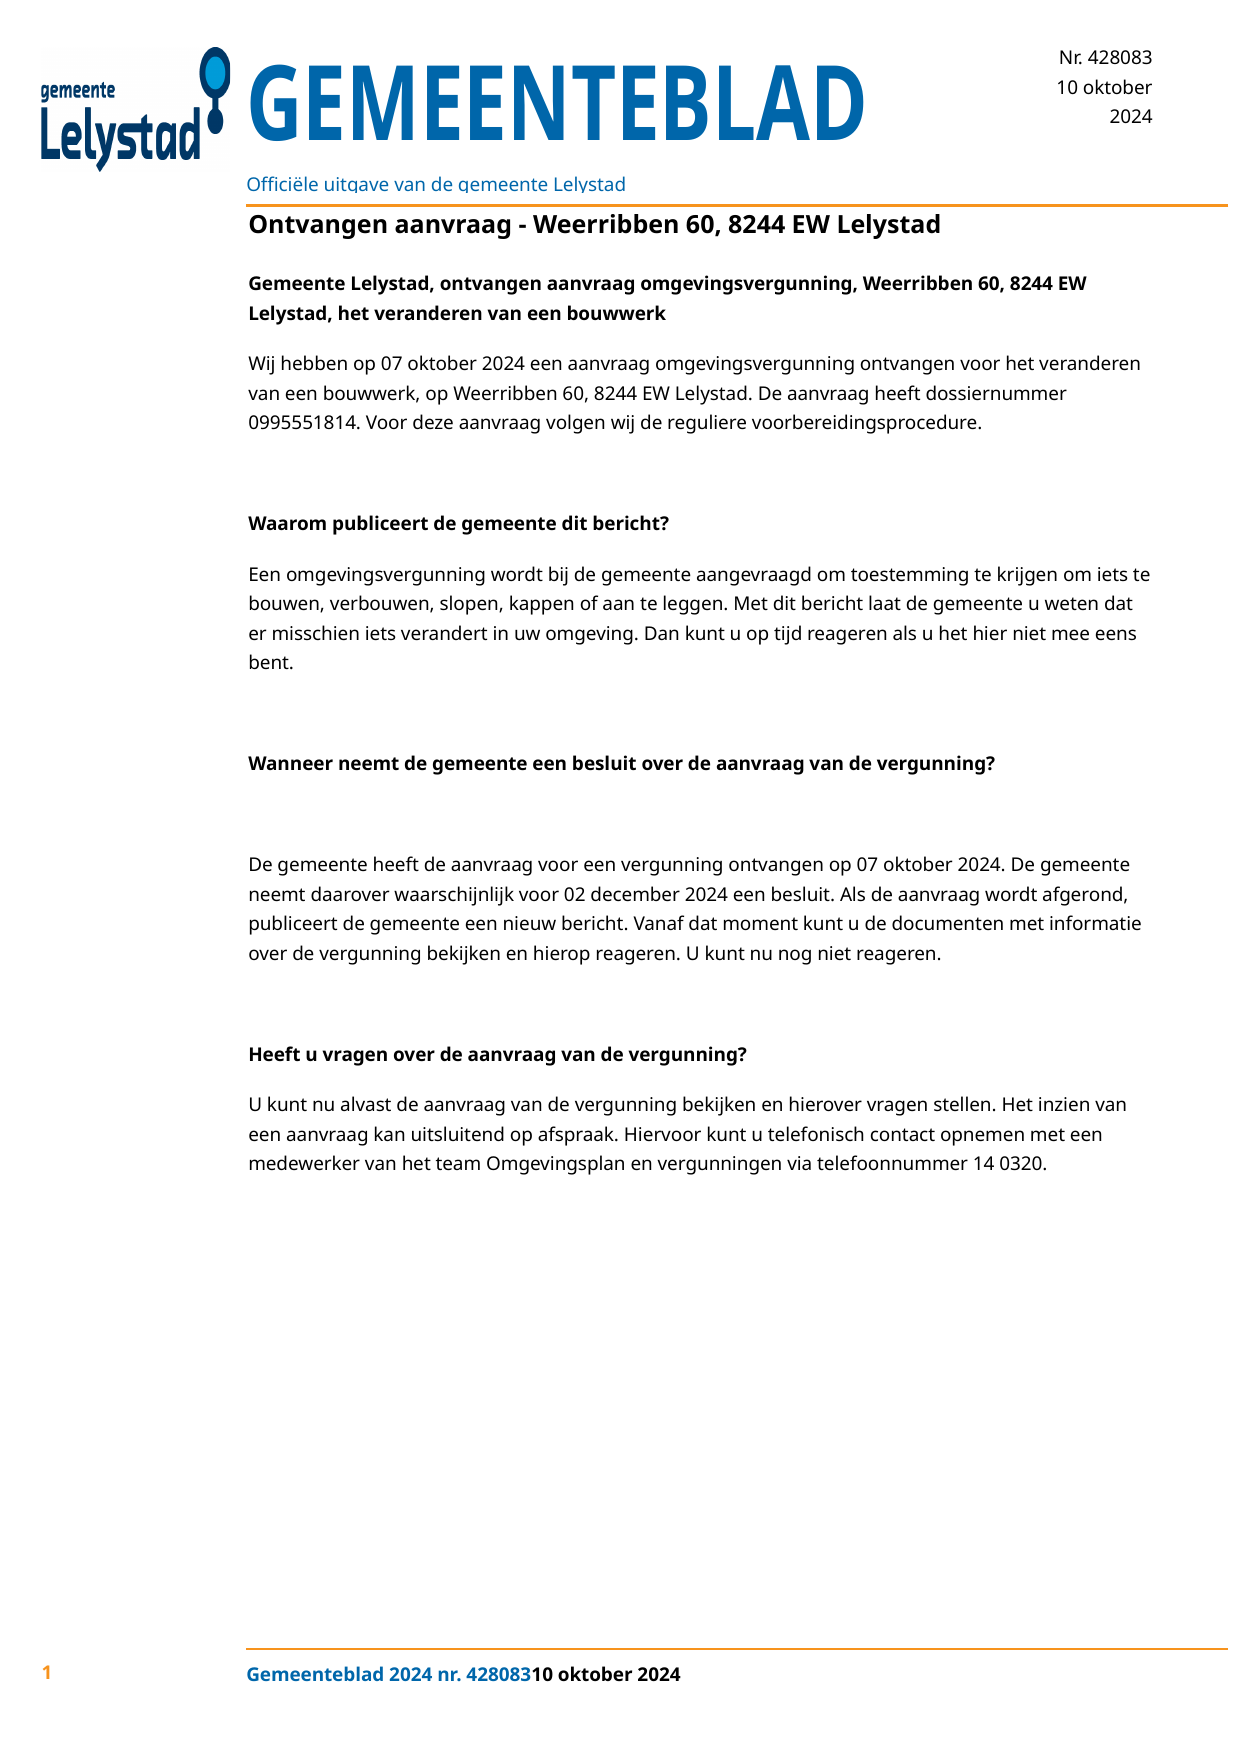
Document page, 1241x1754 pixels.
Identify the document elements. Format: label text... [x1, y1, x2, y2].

text Wij hebben op 07 oktober 2024 een aanvraag omgevingsvergunning ontvangen voor het veranderen van een bouwwerk, op Weerribben 60, 8244 EW Lelystad. De aanvraag heeft dossiernummer 0995551814. Voor deze aanvraag volgen wij de reguliere voorbereidingsprocedure. [248, 350, 1152, 435]
text De gemeente heeft de aanvraag voor een vergunning ontvangen op 07 oktober 2024. De gemeente neemt daarover waarschijnlijk voor 02 december 2024 een besluit. Als de aanvraag wordt afgerond, publiceert de gemeente een nieuw bericht. Vanaf dat moment kunt u de documenten met informatie over de vergunning bekijken en hierop reageren. U kunt nu nog niet reageren. [248, 851, 1152, 966]
picture [41, 47, 231, 172]
text U kunt nu alvast de aanvraag van de vergunning bekijken en hierover vragen stellen. Het inzien van een aanvraag kan uitsluitend op afspraak. Hiervoor kunt u telefonisch contact opnemen met een medewerker van het team Omgevingsplan en vergunningen via telefoonnummer 14 0320. [248, 1091, 1152, 1176]
text Waarom publiceert de gemeente dit bericht? [248, 510, 1152, 536]
text Wanneer neemt de gemeente een besluit over de aanvraag van de vergunning? [248, 750, 1152, 776]
text Een omgevingsvergunning wordt bij de gemeente aangevraagd om toestemming te krijgen om iets te bouwen, verbouwen, slopen, kappen of aan te leggen. Met dit bericht laat de gemeente u weten dat er misschien iets verandert in uw omgeving. Dan kunt u op tijd reageren als u het hier niet mee eens bent. [248, 561, 1152, 675]
text Gemeente Lelystad, ontvangen aanvraag omgevingsvergunning, Weerribben 60, 8244 EW Lelystad, het veranderen van een bouwwerk [248, 270, 1152, 326]
text Ontvangen aanvraag - Weerribben 60, 8244 EW Lelystad [248, 207, 1152, 241]
text Heeft u vragen over de aanvraag van de vergunning? [248, 1041, 1152, 1066]
